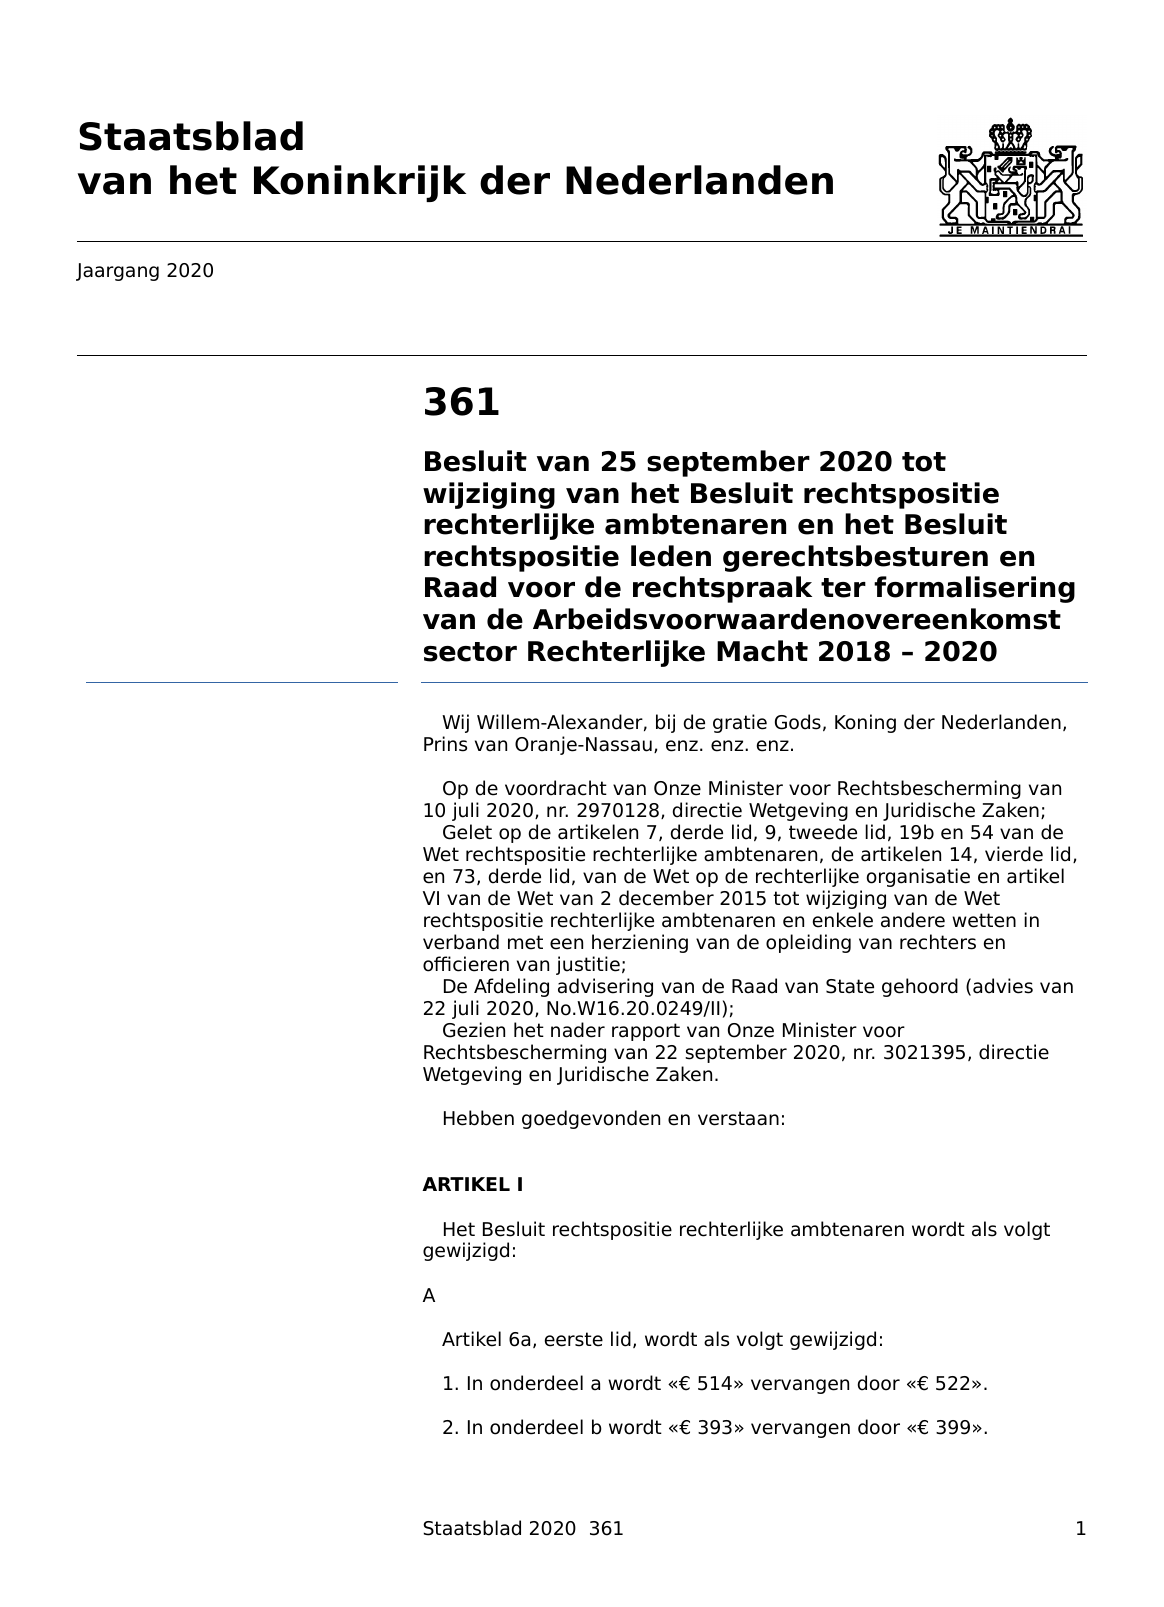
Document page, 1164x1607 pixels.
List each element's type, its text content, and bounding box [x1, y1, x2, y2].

subtitle 361 [422, 381, 1087, 424]
text Het Besluit rechtspositie rechterlijke ambtenaren wordt als volgt gewijzigd: [422, 1218, 1087, 1262]
text Op de voordracht van Onze Minister voor Rechtsbescherming van 10 juli 2020, nr. 2970128, directie Wetgeving en Juridische Zaken; [422, 778, 1087, 822]
text Hebben goedgevonden en verstaan: [422, 1108, 1087, 1130]
text Gelet op de artikelen 7, derde lid, 9, tweede lid, 19b en 54 van de Wet rechtspositie rechterlijke ambtenaren, de artikelen 14, vierde lid, en 73, derde lid, van de Wet op de rechterlijke organisatie en artikel VI van de Wet van 2 december 2015 tot wijziging van de Wet rechtspositie rechterlijke ambtenaren en enkele andere wetten in verband met een herziening van de opleiding van rechters en officieren van justitie; [422, 822, 1087, 976]
table_header [886, 100, 1087, 241]
text Wij Willem-Alexander, bij de gratie Gods, Koning der Nederlanden, Prins van Oranje-Nassau, enz. enz. enz. [422, 712, 1087, 756]
text Gezien het nader rapport van Onze Minister voor Rechtsbescherming van 22 september 2020, nr. 3021395, directie Wetgeving en Juridische Zaken. [422, 1020, 1087, 1086]
subtitle ARTIKEL I [422, 1174, 1087, 1196]
text 1. In onderdeel a wordt «€ 514» vervangen door «€ 522». [422, 1373, 1087, 1395]
text A [422, 1284, 1087, 1307]
text Artikel 6a, eerste lid, wordt als volgt gewijzigd: [422, 1329, 1087, 1351]
picture [936, 115, 1087, 240]
table_cell Jaargang 2020 [77, 242, 1087, 355]
table_header Staatsblad van het Koninkrijk der Nederlanden [77, 100, 886, 241]
text Besluit van 25 september 2020 tot wijziging van het Besluit rechtspositie rechterlijke ambtenaren en het Besluit rechtspositie leden gerechtsbesturen en Raad voor de rechtspraak ter formalisering van de Arbeidsvoorwaardenovereenkomst sector Rechterlijke Macht 2018 – 2020 [422, 447, 1087, 667]
text 2. In onderdeel b wordt «€ 393» vervangen door «€ 399». [422, 1417, 1087, 1439]
text De Afdeling advisering van de Raad van State gehoord (advies van 22 juli 2020, No.W16.20.0249/II); [422, 976, 1087, 1020]
